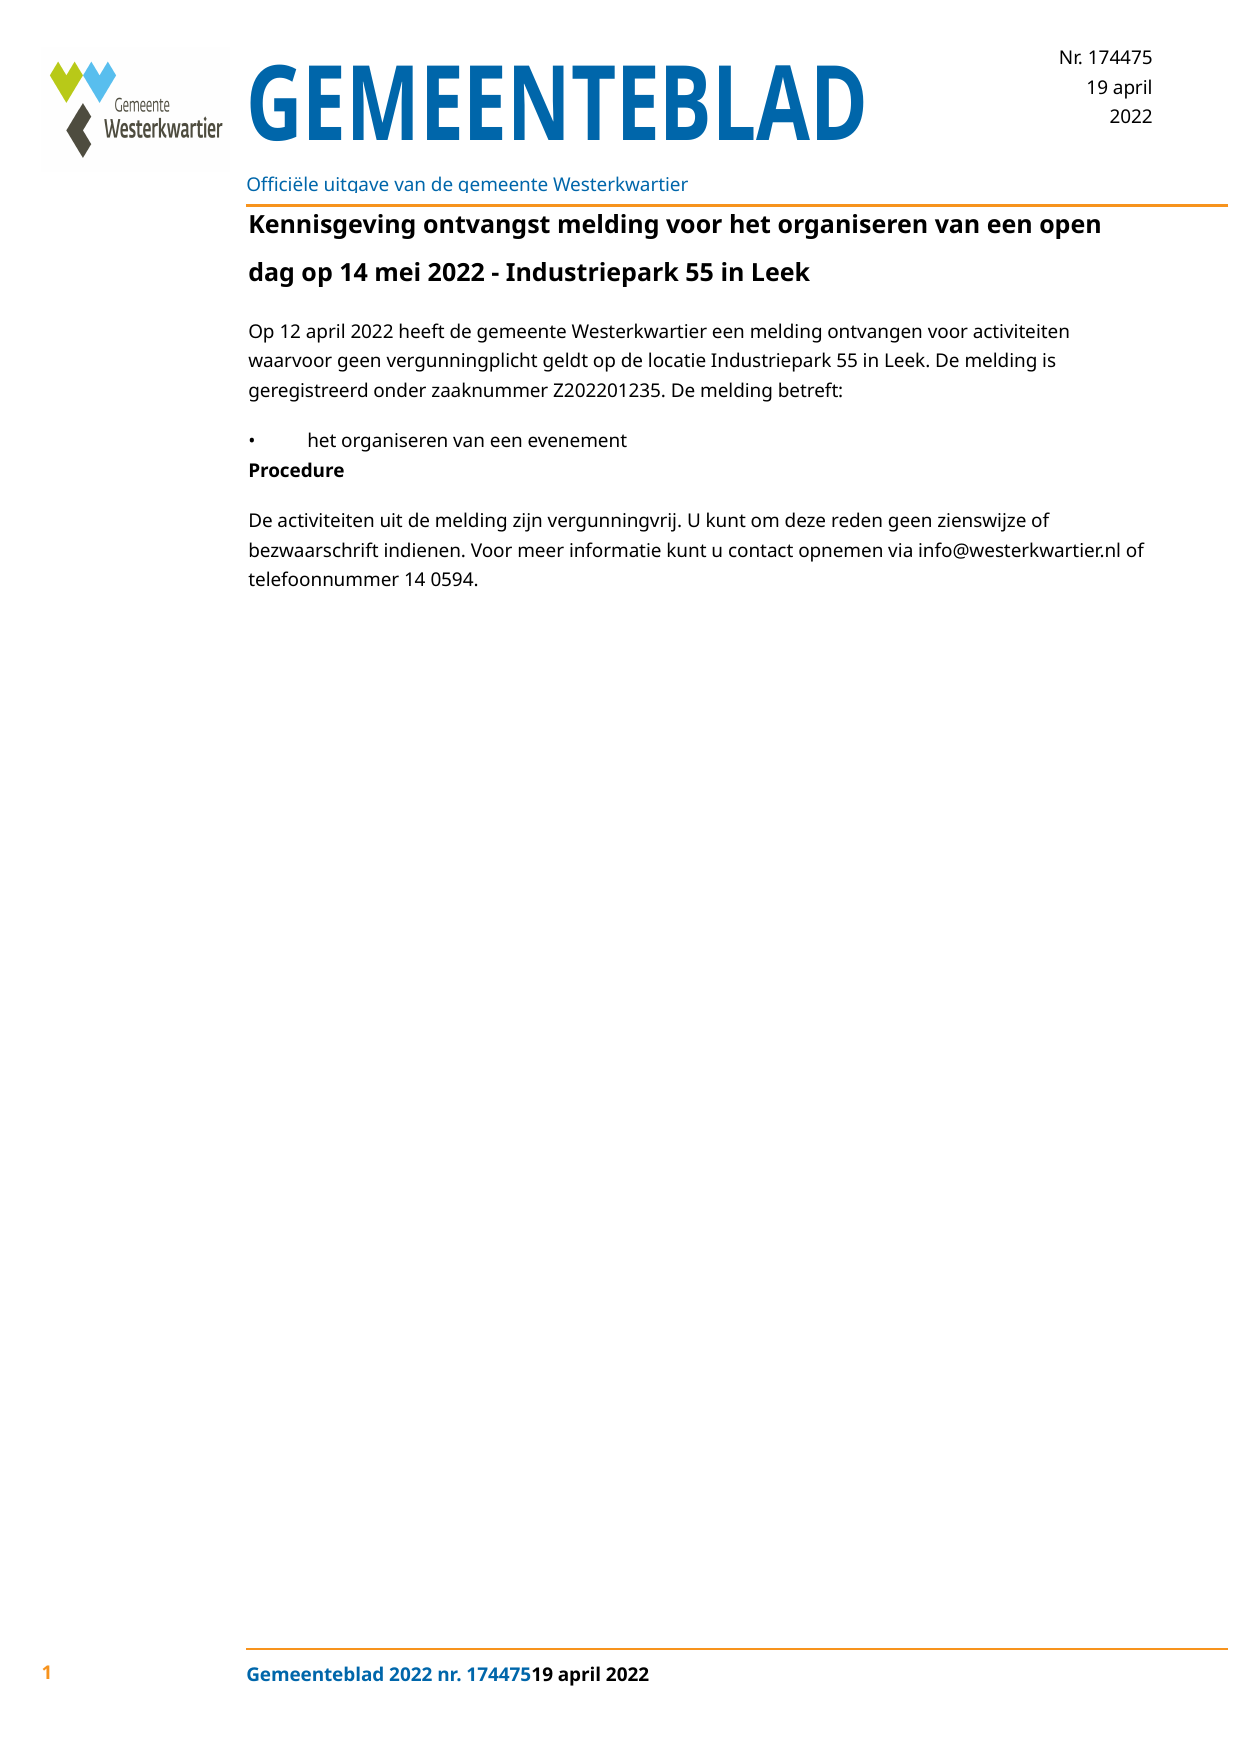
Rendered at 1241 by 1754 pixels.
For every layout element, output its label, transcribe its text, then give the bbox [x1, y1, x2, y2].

text Procedure [248, 457, 1152, 483]
picture [41, 47, 231, 172]
text Kennisgeving ontvangst melding voor het organiseren van een open dag op 14 mei 2022 - Industriepark 55 in Leek [248, 207, 1152, 288]
text Op 12 april 2022 heeft de gemeente Westerkwartier een melding ontvangen voor activiteiten waarvoor geen vergunningplicht geldt op de locatie Industriepark 55 in Leek. De melding is geregistreerd onder zaaknummer Z202201235. De melding betreft: [248, 318, 1152, 403]
text De activiteiten uit de melding zijn vergunningvrij. U kunt om deze reden geen zienswijze of bezwaarschrift indienen. Voor meer informatie kunt u contact opnemen via info@westerkwartier.nl of telefoonnummer 14 0594. [248, 507, 1152, 592]
list het organiseren van een evenement [248, 427, 1152, 453]
